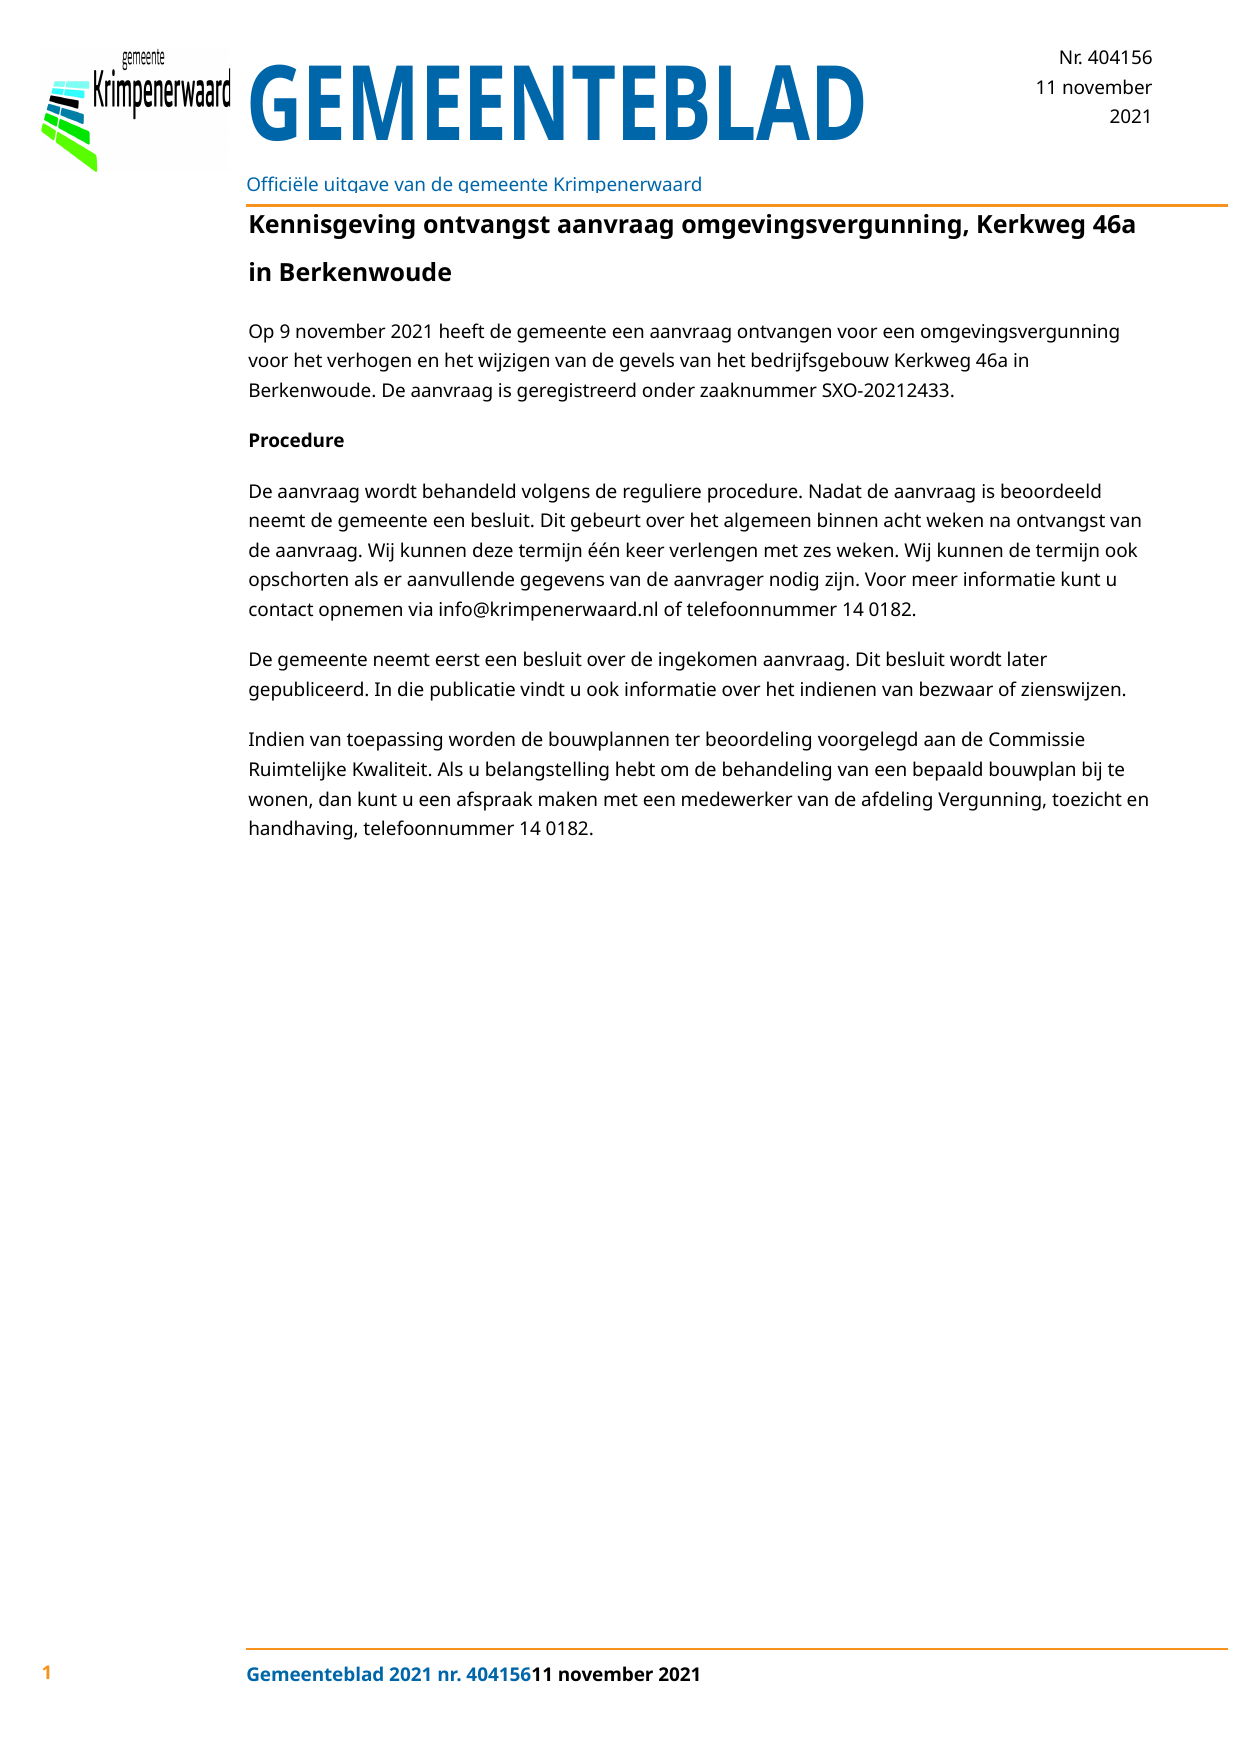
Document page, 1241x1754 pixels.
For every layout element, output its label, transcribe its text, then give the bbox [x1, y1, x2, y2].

text Op 9 november 2021 heeft de gemeente een aanvraag ontvangen voor een omgevingsvergunning voor het verhogen en het wijzigen van de gevels van het bedrijfsgebouw Kerkweg 46a in Berkenwoude. De aanvraag is geregistreerd onder zaaknummer SXO-20212433. [248, 318, 1152, 403]
text De aanvraag wordt behandeld volgens de reguliere procedure. Nadat de aanvraag is beoordeeld neemt de gemeente een besluit. Dit gebeurt over het algemeen binnen acht weken na ontvangst van de aanvraag. Wij kunnen deze termijn één keer verlengen met zes weken. Wij kunnen de termijn ook opschorten als er aanvullende gegevens van de aanvrager nodig zijn. Voor meer informatie kunt u contact opnemen via info@krimpenerwaard.nl of telefoonnummer 14 0182. [248, 478, 1152, 622]
text Kennisgeving ontvangst aanvraag omgevingsvergunning, Kerkweg 46a in Berkenwoude [248, 207, 1152, 288]
picture [41, 47, 231, 172]
text Procedure [248, 427, 1152, 453]
text De gemeente neemt eerst een besluit over de ingekomen aanvraag. Dit besluit wordt later gepubliceerd. In die publicatie vindt u ook informatie over het indienen van bezwaar of zienswijzen. [248, 647, 1152, 702]
text Indien van toepassing worden de bouwplannen ter beoordeling voorgelegd aan de Commissie Ruimtelijke Kwaliteit. Als u belangstelling hebt om de behandeling van een bepaald bouwplan bij te wonen, dan kunt u een afspraak maken met een medewerker van de afdeling Vergunning, toezicht en handhaving, telefoonnummer 14 0182. [248, 727, 1152, 841]
